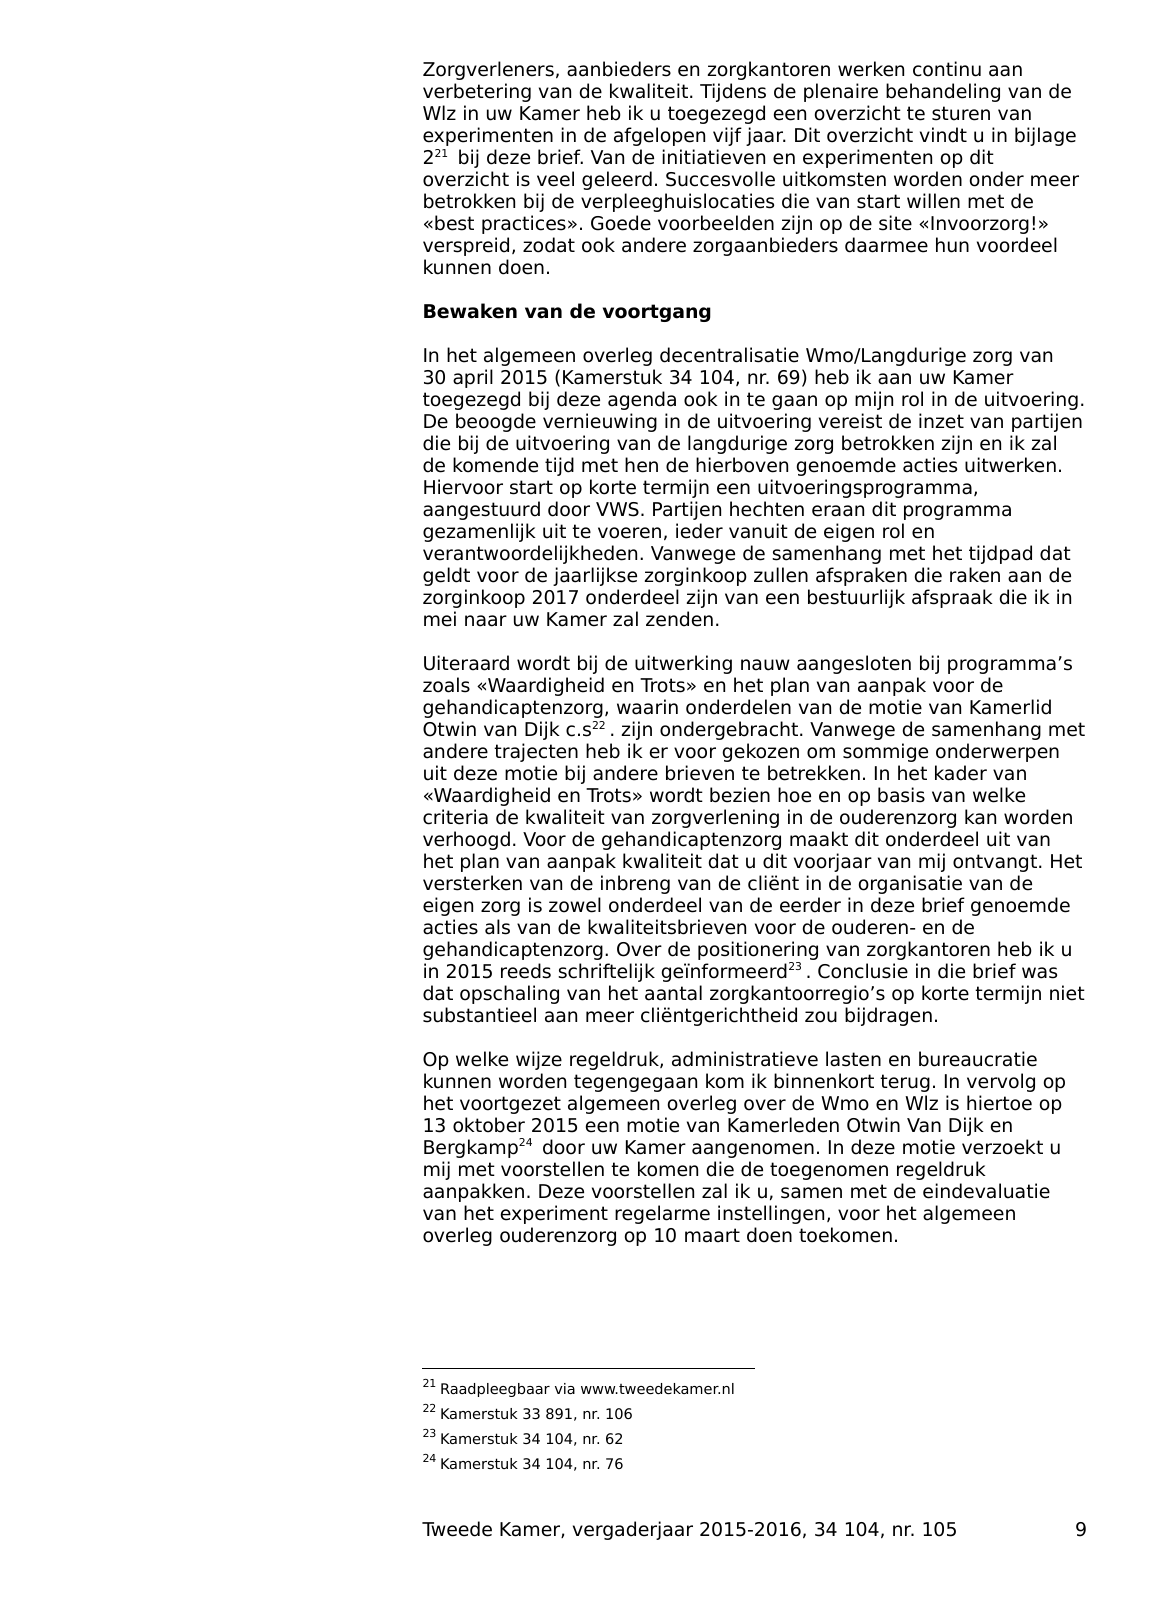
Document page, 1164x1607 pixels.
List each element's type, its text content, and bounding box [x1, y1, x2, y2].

subtitle Bewaken van de voortgang [422, 301, 1087, 323]
text Zorgverleners, aanbieders en zorgkantoren werken continu aan verbetering van de kwaliteit. Tijdens de plenaire behandeling van de Wlz in uw Kamer heb ik u toegezegd een overzicht te sturen van experimenten in de afgelopen vijf jaar. Dit overzicht vindt u in bijlage 2 bij deze brief. Van de initiatieven en experimenten op dit overzicht is veel geleerd. Succesvolle uitkomsten worden onder meer betrokken bij de verpleeghuislocaties die van start willen met de «best practices». Goede voorbeelden zijn op de site «Invoorzorg!» verspreid, zodat ook andere zorgaanbieders daarmee hun voordeel kunnen doen. [422, 59, 1087, 279]
text Kamerstuk 34 104, nr. 76 [422, 1452, 1087, 1474]
text Op welke wijze regeldruk, administratieve lasten en bureaucratie kunnen worden tegengegaan kom ik binnenkort terug. In vervolg op het voortgezet algemeen overleg over de Wmo en Wlz is hiertoe op 13 oktober 2015 een motie van Kamerleden Otwin Van Dijk en Bergkamp door uw Kamer aangenomen. In deze motie verzoekt u mij met voorstellen te komen die de toegenomen regeldruk aanpakken. Deze voorstellen zal ik u, samen met de eindevaluatie van het experiment regelarme instellingen, voor het algemeen overleg ouderenzorg op 10 maart doen toekomen. [422, 1049, 1087, 1247]
text Kamerstuk 34 104, nr. 62 [422, 1427, 1087, 1449]
text Raadpleegbaar via www.tweedekamer.nl [422, 1377, 1087, 1399]
text In het algemeen overleg decentralisatie Wmo/Langdurige zorg van 30 april 2015 (Kamerstuk 34 104, nr. 69) heb ik aan uw Kamer toegezegd bij deze agenda ook in te gaan op mijn rol in de uitvoering. De beoogde vernieuwing in de uitvoering vereist de inzet van partijen die bij de uitvoering van de langdurige zorg betrokken zijn en ik zal de komende tijd met hen de hierboven genoemde acties uitwerken. Hiervoor start op korte termijn een uitvoeringsprogramma, aangestuurd door VWS. Partijen hechten eraan dit programma gezamenlijk uit te voeren, ieder vanuit de eigen rol en verantwoordelijkheden. Vanwege de samenhang met het tijdpad dat geldt voor de jaarlijkse zorginkoop zullen afspraken die raken aan de zorginkoop 2017 onderdeel zijn van een bestuurlijk afspraak die ik in mei naar uw Kamer zal zenden. [422, 345, 1087, 631]
text Kamerstuk 33 891, nr. 106 [422, 1402, 1087, 1424]
text Uiteraard wordt bij de uitwerking nauw aangesloten bij programma’s zoals «Waardigheid en Trots» en het plan van aanpak voor de gehandicaptenzorg, waarin onderdelen van de motie van Kamerlid Otwin van Dijk c.s. zijn ondergebracht. Vanwege de samenhang met andere trajecten heb ik er voor gekozen om sommige onderwerpen uit deze motie bij andere brieven te betrekken. In het kader van «Waardigheid en Trots» wordt bezien hoe en op basis van welke criteria de kwaliteit van zorgverlening in de ouderenzorg kan worden verhoogd. Voor de gehandicaptenzorg maakt dit onderdeel uit van het plan van aanpak kwaliteit dat u dit voorjaar van mij ontvangt. Het versterken van de inbreng van de cliënt in de organisatie van de eigen zorg is zowel onderdeel van de eerder in deze brief genoemde acties als van de kwaliteitsbrieven voor de ouderen- en de gehandicaptenzorg. Over de positionering van zorgkantoren heb ik u in 2015 reeds schriftelijk geïnformeerd. Conclusie in die brief was dat opschaling van het aantal zorgkantoorregio’s op korte termijn niet substantieel aan meer cliëntgerichtheid zou bijdragen. [422, 653, 1087, 1027]
